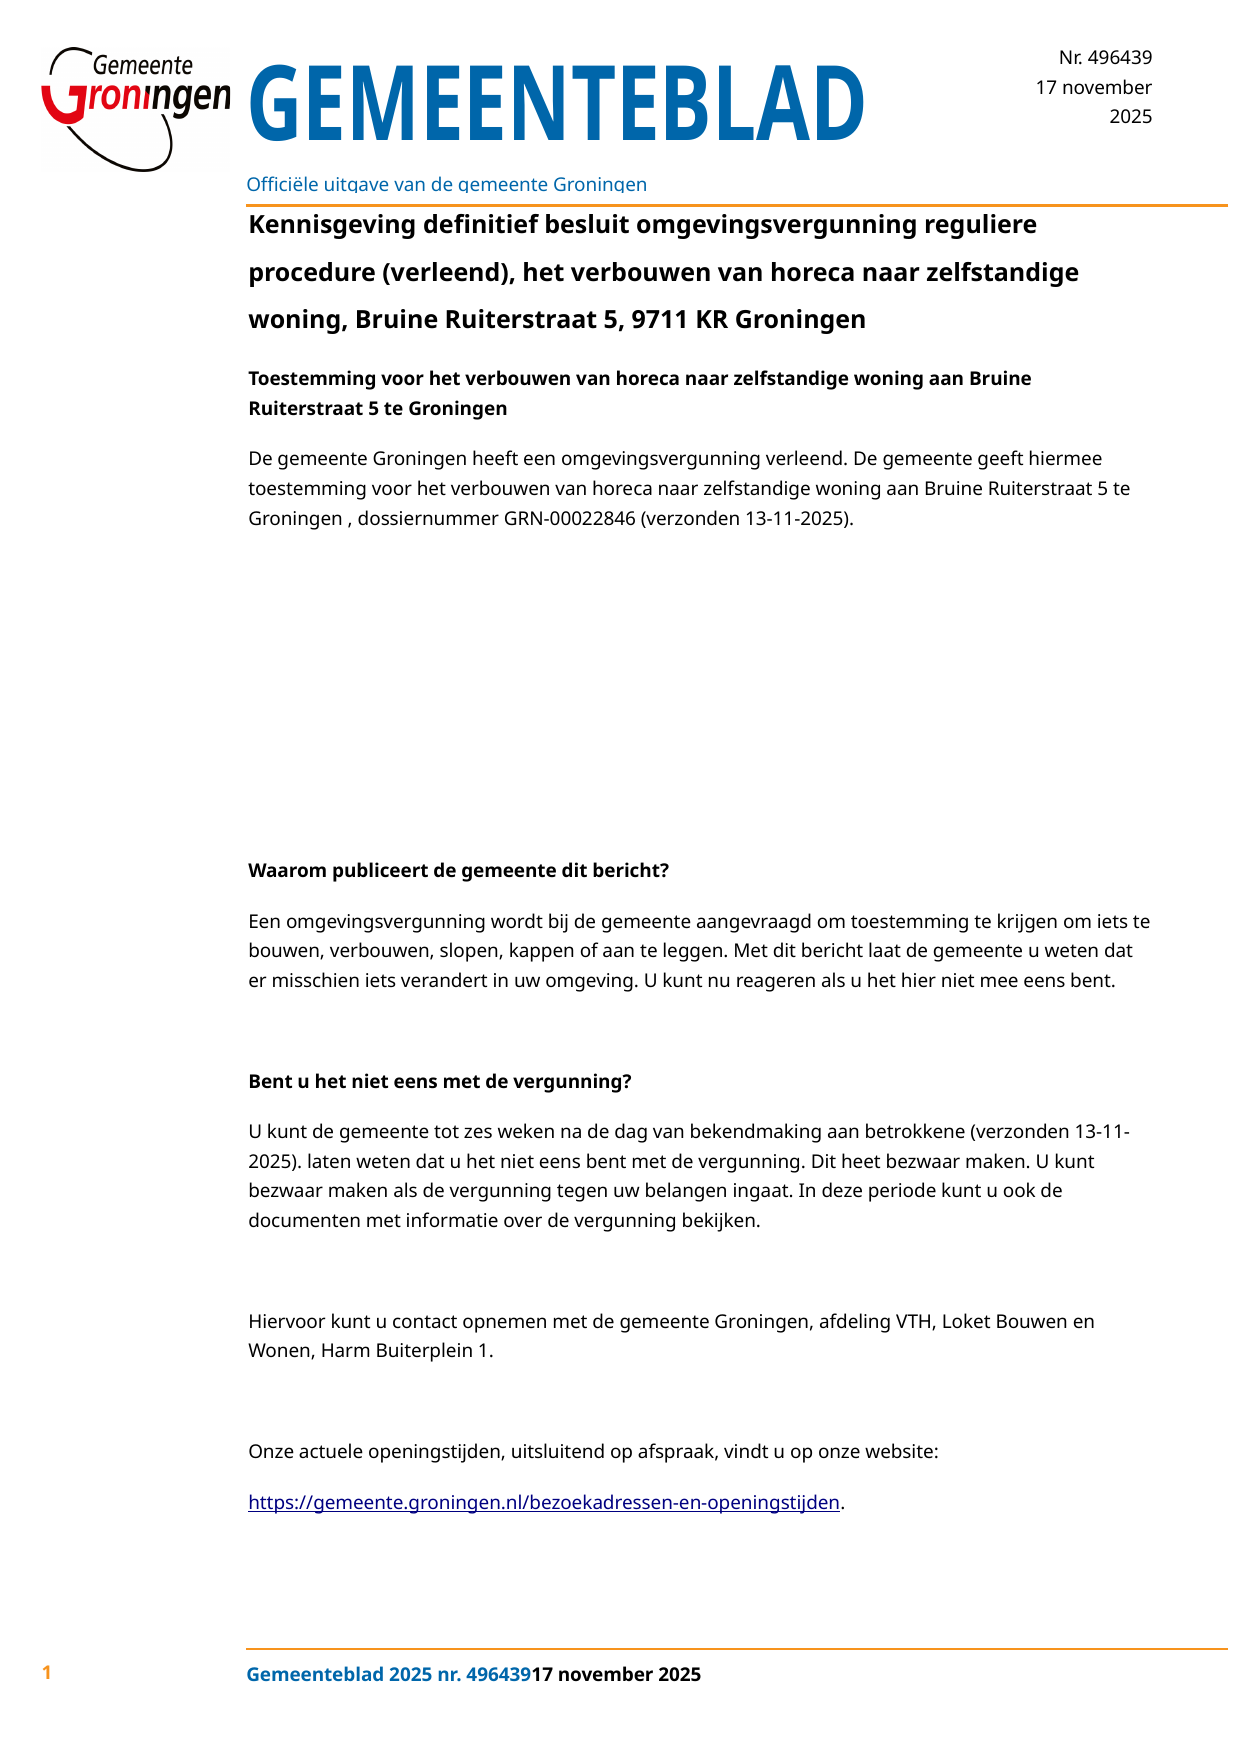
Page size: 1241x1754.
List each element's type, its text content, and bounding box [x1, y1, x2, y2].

text Toestemming voor het verbouwen van horeca naar zelfstandige woning aan Bruine Ruiterstraat 5 te Groningen [248, 366, 1152, 421]
text Bent u het niet eens met de vergunning? [248, 1068, 1152, 1094]
text Onze actuele openingstijden, uitsluitend op afspraak, vindt u op onze website: [248, 1438, 1152, 1464]
picture [41, 47, 231, 172]
text Hiervoor kunt u contact opnemen met de gemeente Groningen, afdeling VTH, Loket Bouwen en Wonen, Harm Buiterplein 1. [248, 1308, 1152, 1363]
text U kunt de gemeente tot zes weken na de dag van bekendmaking aan betrokkene (verzonden 13-11-2025). laten weten dat u het niet eens bent met de vergunning. Dit heet bezwaar maken. U kunt bezwaar maken als de vergunning tegen uw belangen ingaat. In deze periode kunt u ook de documenten met informatie over de vergunning bekijken. [248, 1118, 1152, 1233]
text Een omgevingsvergunning wordt bij de gemeente aangevraagd om toestemming te krijgen om iets te bouwen, verbouwen, slopen, kappen of aan te leggen. Met dit bericht laat de gemeente u weten dat er misschien iets verandert in uw omgeving. U kunt nu reageren als u het hier niet mee eens bent. [248, 908, 1152, 993]
text De gemeente Groningen heeft een omgevingsvergunning verleend. De gemeente geeft hiermee toestemming voor het verbouwen van horeca naar zelfstandige woning aan Bruine Ruiterstraat 5 te Groningen , dossiernummer GRN-00022846 (verzonden 13-11-2025). [248, 446, 1152, 530]
text https://gemeente.groningen.nl/bezoekadressen-en-openingstijden. [248, 1489, 1152, 1514]
text Kennisgeving definitief besluit omgevingsvergunning reguliere procedure (verleend), het verbouwen van horeca naar zelfstandige woning, Bruine Ruiterstraat 5, 9711 KR Groningen [248, 207, 1152, 336]
text Waarom publiceert de gemeente dit bericht? [248, 858, 1152, 883]
